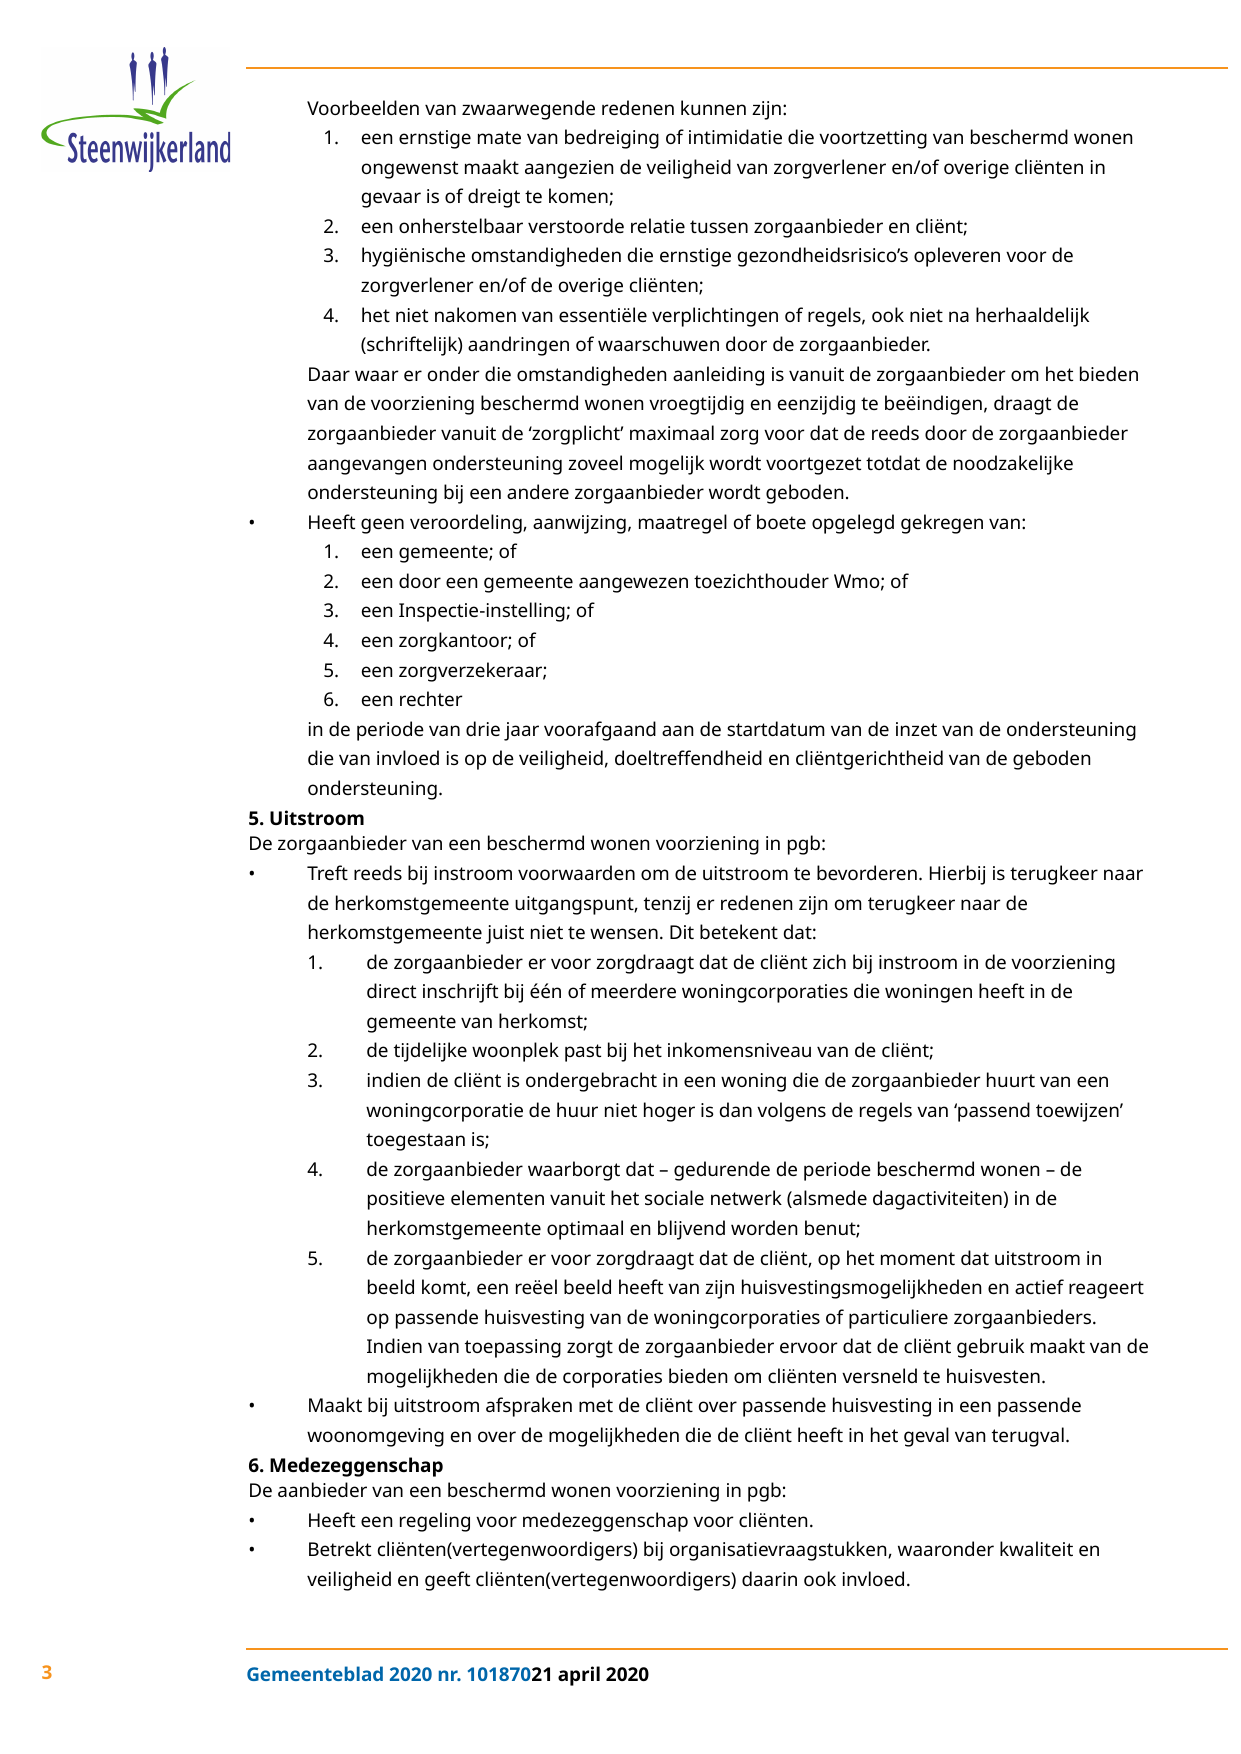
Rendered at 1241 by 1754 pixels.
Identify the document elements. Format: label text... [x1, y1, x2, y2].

text 5. Uitstroom [248, 805, 1152, 831]
list het niet nakomen van essentiële verplichtingen of regels, ook niet na herhaaldelijk (schriftelijk) aandringen of waarschuwen door de zorgaanbieder. [323, 302, 1152, 357]
list indien de cliënt is ondergebracht in een woning die de zorgaanbieder huurt van een woningcorporatie de huur niet hoger is dan volgens de regels van ‘passend toewijzen’ toegestaan is; [307, 1067, 1152, 1152]
list Heeft geen veroordeling, aanwijzing, maatregel of boete opgelegd gekregen van: [248, 509, 1152, 535]
list Voorbeelden van zwaarwegende redenen kunnen zijn: [248, 95, 1152, 121]
list een door een gemeente aangewezen toezichthouder Wmo; of [323, 568, 1152, 594]
list Maakt bij uitstroom afspraken met de cliënt over passende huisvesting in een passende woonomgeving en over de mogelijkheden die de cliënt heeft in het geval van terugval. [248, 1393, 1152, 1448]
list Heeft een regeling voor medezeggenschap voor cliënten. [248, 1507, 1152, 1533]
list Daar waar er onder die omstandigheden aanleiding is vanuit de zorgaanbieder om het bieden van de voorziening beschermd wonen vroegtijdig en eenzijdig te beëindigen, draagt de zorgaanbieder vanuit de ‘zorgplicht’ maximaal zorg voor dat de reeds door de zorgaanbieder aangevangen ondersteuning zoveel mogelijk wordt voortgezet totdat de noodzakelijke ondersteuning bij een andere zorgaanbieder wordt geboden. [248, 361, 1152, 505]
text 6. Medezeggenschap [248, 1452, 1152, 1477]
list een gemeente; of [323, 538, 1152, 564]
list de tijdelijke woonplek past bij het inkomensniveau van de cliënt; [307, 1038, 1152, 1063]
text De aanbieder van een beschermd wonen voorziening in pgb: [248, 1477, 1152, 1503]
list een Inspectie-instelling; of [323, 598, 1152, 623]
list een rechter [323, 686, 1152, 712]
list Treft reeds bij instroom voorwaarden om de uitstroom te bevorderen. Hierbij is terugkeer naar de herkomstgemeente uitgangspunt, tenzij er redenen zijn om terugkeer naar de herkomstgemeente juist niet te wensen. Dit betekent dat: [248, 860, 1152, 945]
list hygiënische omstandigheden die ernstige gezondheidsrisico’s opleveren voor de zorgverlener en/of de overige cliënten; [323, 243, 1152, 298]
list een ernstige mate van bedreiging of intimidatie die voortzetting van beschermd wonen ongewenst maakt aangezien de veiligheid van zorgverlener en/of overige cliënten in gevaar is of dreigt te komen; [323, 124, 1152, 209]
list een zorgverzekeraar; [323, 657, 1152, 683]
list een onherstelbaar verstoorde relatie tussen zorgaanbieder en cliënt; [323, 213, 1152, 239]
list in de periode van drie jaar voorafgaand aan de startdatum van de inzet van de ondersteuning die van invloed is op de veiligheid, doeltreffendheid en cliëntgerichtheid van de geboden ondersteuning. [248, 716, 1152, 801]
text De zorgaanbieder van een beschermd wonen voorziening in pgb: [248, 831, 1152, 856]
list de zorgaanbieder waarborgt dat – gedurende de periode beschermd wonen – de positieve elementen vanuit het sociale netwerk (alsmede dagactiviteiten) in de herkomstgemeente optimaal en blijvend worden benut; [307, 1156, 1152, 1241]
list de zorgaanbieder er voor zorgdraagt dat de cliënt, op het moment dat uitstroom in beeld komt, een reëel beeld heeft van zijn huisvestingsmogelijkheden en actief reageert op passende huisvesting van de woningcorporaties of particuliere zorgaanbieders. Indien van toepassing zorgt de zorgaanbieder ervoor dat de cliënt gebruik maakt van de mogelijkheden die de corporaties bieden om cliënten versneld te huisvesten. [307, 1245, 1152, 1389]
list een zorgkantoor; of [323, 627, 1152, 653]
picture [41, 47, 231, 172]
list Betrekt cliënten(vertegenwoordigers) bij organisatievraagstukken, waaronder kwaliteit en veiligheid en geeft cliënten(vertegenwoordigers) daarin ook invloed. [248, 1537, 1152, 1592]
list de zorgaanbieder er voor zorgdraagt dat de cliënt zich bij instroom in de voorziening direct inschrijft bij één of meerdere woningcorporaties die woningen heeft in de gemeente van herkomst; [307, 949, 1152, 1034]
